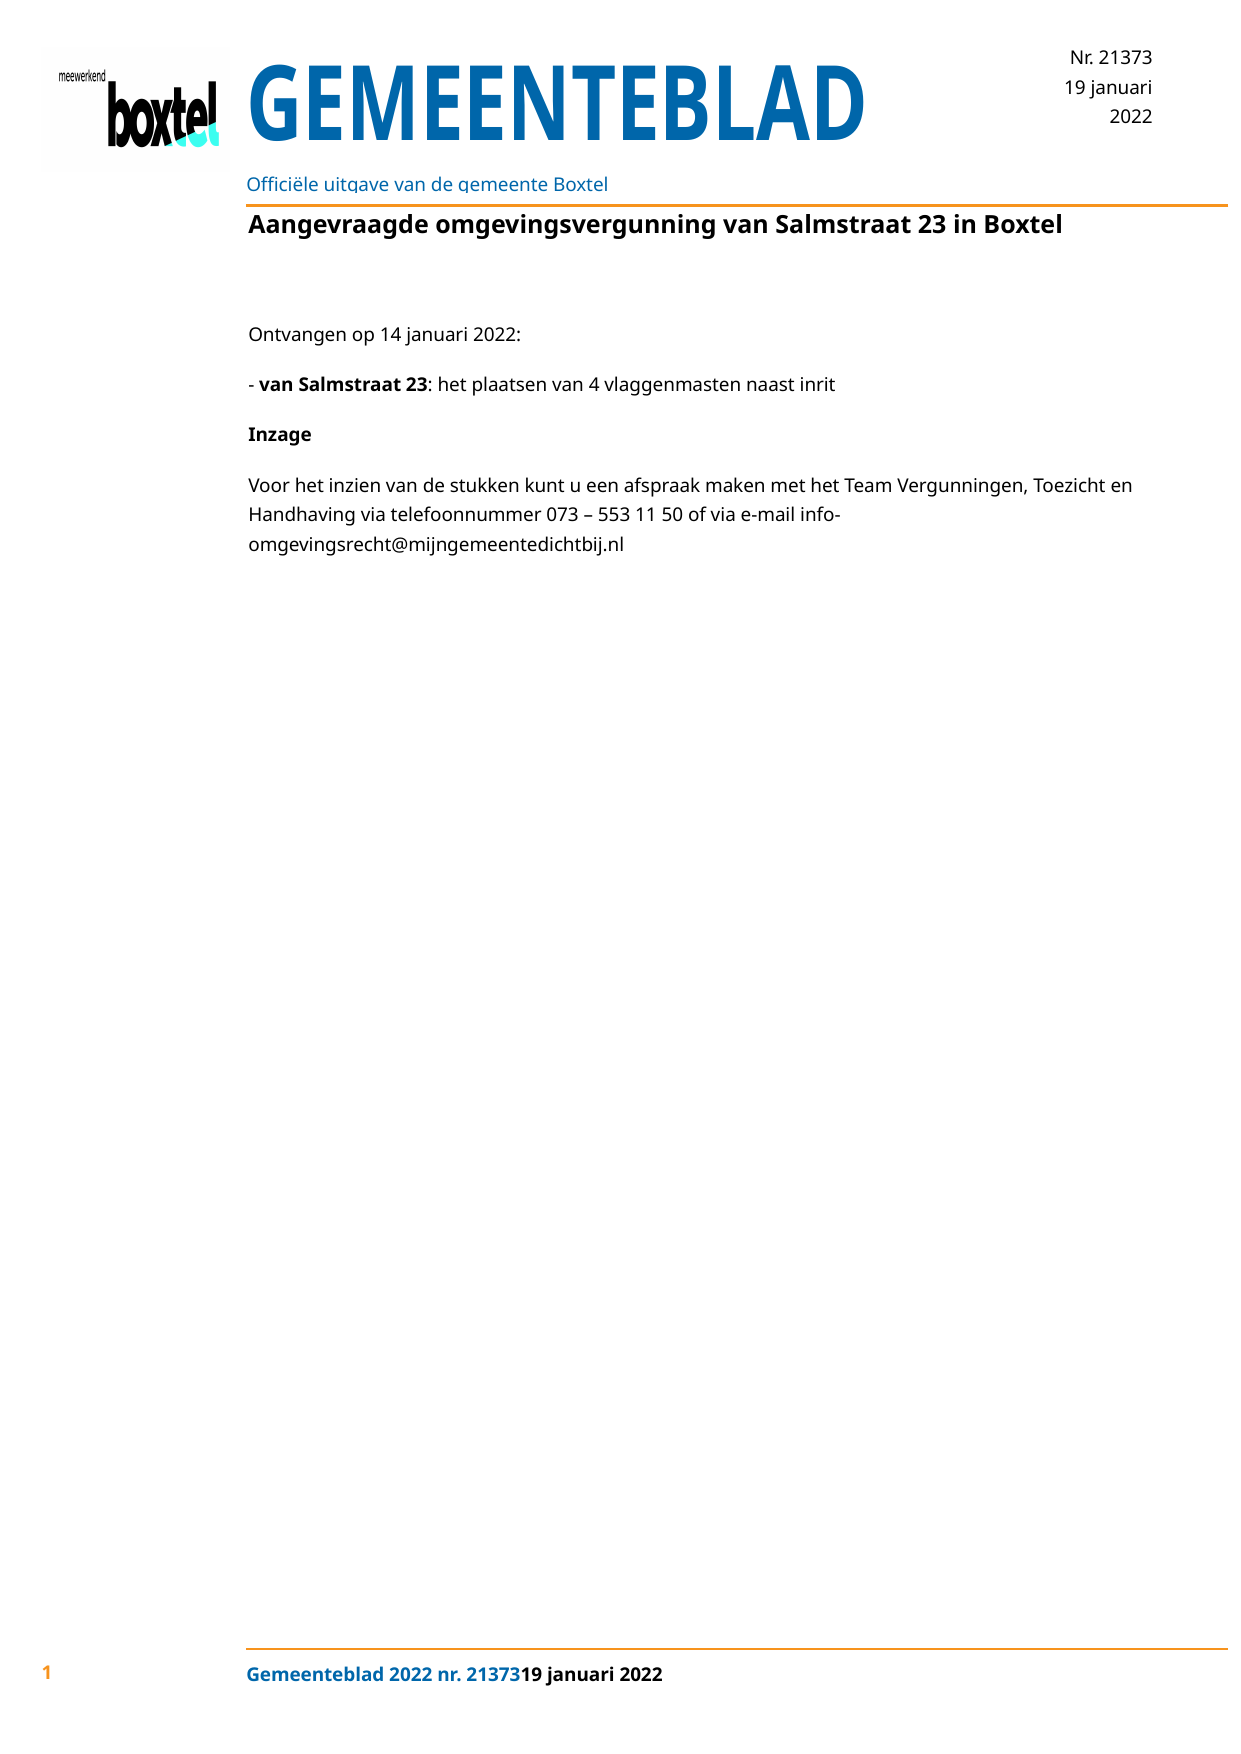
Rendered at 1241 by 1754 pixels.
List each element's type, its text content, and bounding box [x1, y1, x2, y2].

picture [41, 47, 231, 172]
text Ontvangen op 14 januari 2022: [248, 321, 1152, 346]
text - van Salmstraat 23: het plaatsen van 4 vlaggenmasten naast inrit [248, 371, 1152, 397]
text Inzage [248, 422, 1152, 447]
text Aangevraagde omgevingsvergunning van Salmstraat 23 in Boxtel [248, 207, 1152, 241]
text Voor het inzien van de stukken kunt u een afspraak maken met het Team Vergunningen, Toezicht en Handhaving via telefoonnummer 073 – 553 11 50 of via e-mail info-omgevingsrecht@mijngemeentedichtbij.nl [248, 472, 1152, 557]
